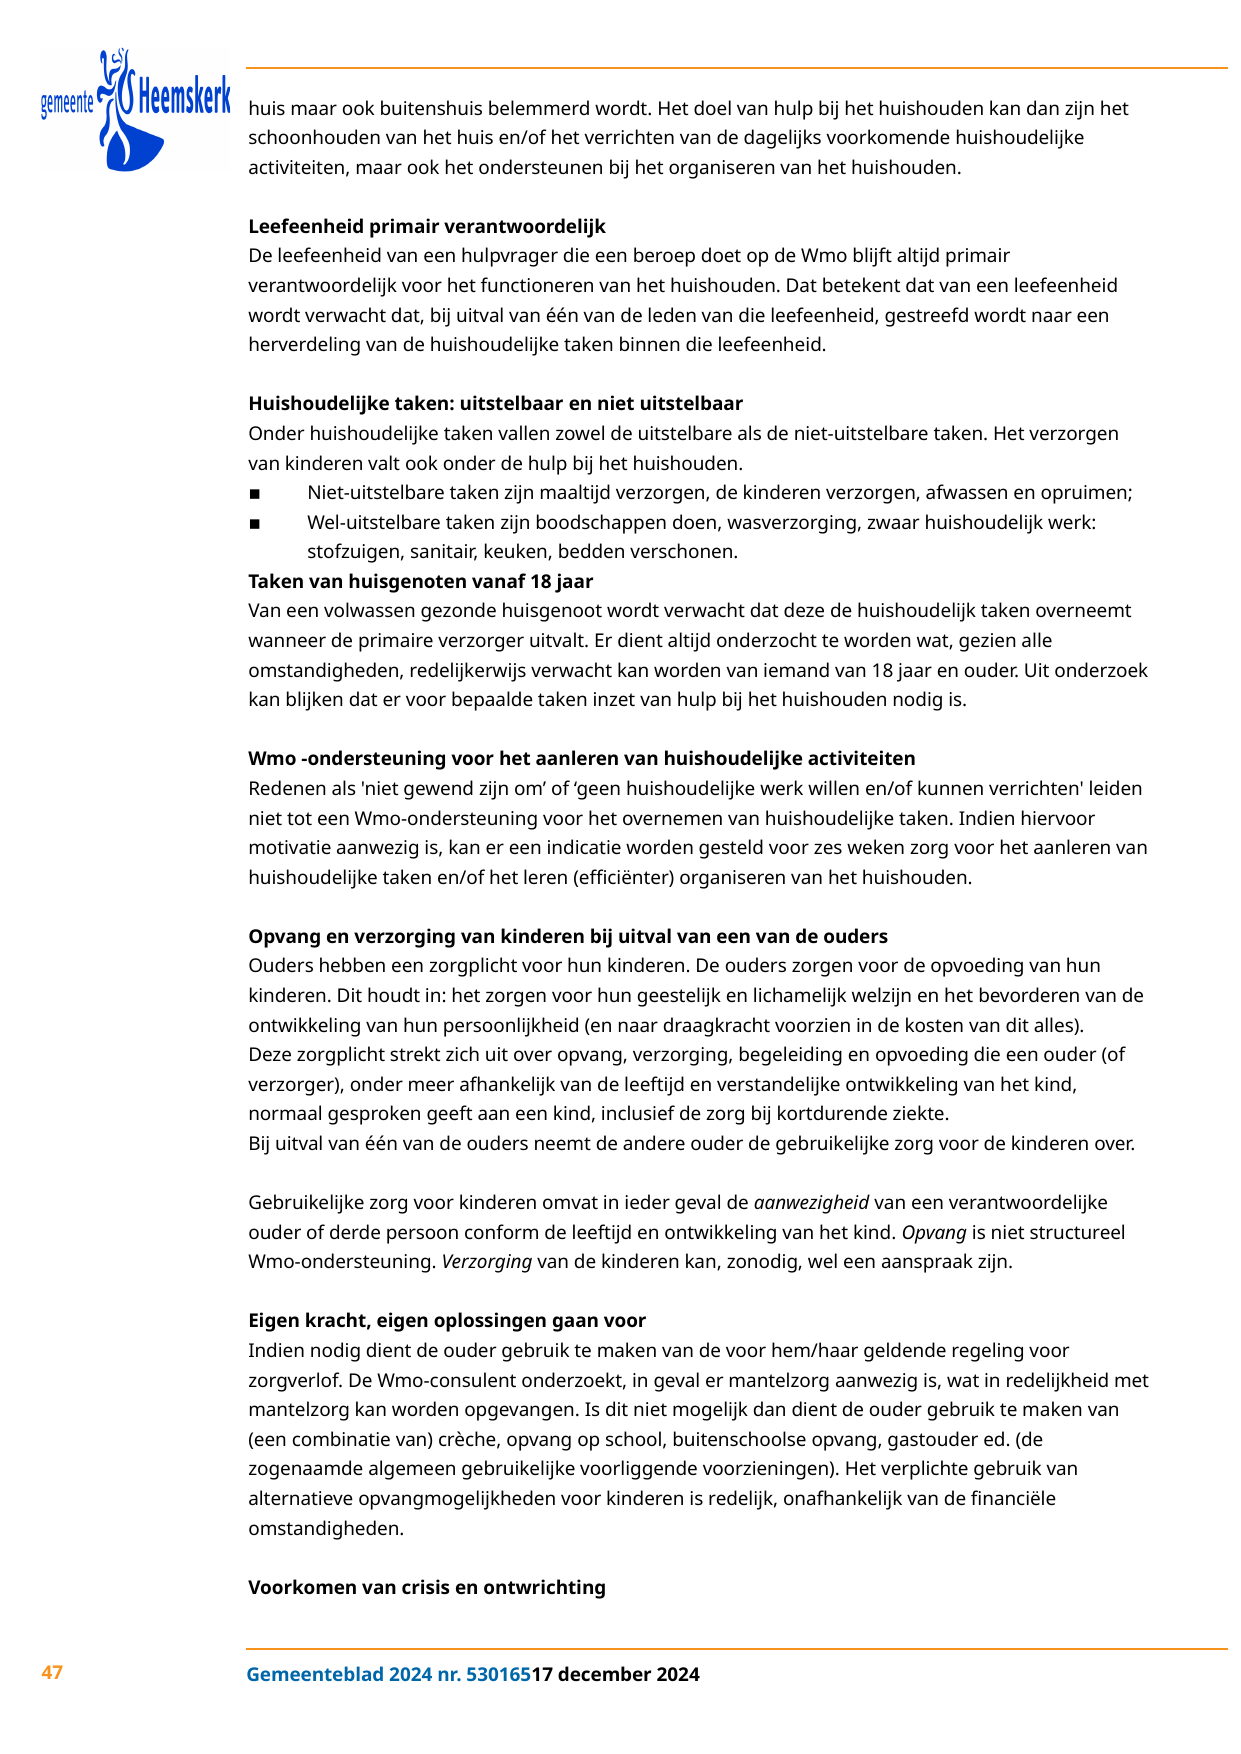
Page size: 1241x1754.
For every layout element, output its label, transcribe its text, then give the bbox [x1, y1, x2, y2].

text Gebruikelijke zorg voor kinderen omvat in ieder geval de aanwezigheid van een verantwoordelijke ouder of derde persoon conform de leeftijd en ontwikkeling van het kind. Opvang is niet structureel Wmo-ondersteuning. Verzorging van de kinderen kan, zonodig, wel een aanspraak zijn. [248, 1189, 1152, 1274]
text Onder huishoudelijke taken vallen zowel de uitstelbare als de niet-uitstelbare taken. Het verzorgen van kinderen valt ook onder de hulp bij het huishouden. [248, 420, 1152, 476]
text Eigen kracht, eigen oplossingen gaan voor [248, 1308, 1152, 1333]
list Wel-uitstelbare taken zijn boodschappen doen, wasverzorging, zwaar huishoudelijk werk: stofzuigen, sanitair, keuken, bedden verschonen. [248, 509, 1152, 564]
text Taken van huisgenoten vanaf 18 jaar [248, 568, 1152, 594]
text Indien nodig dient de ouder gebruik te maken van de voor hem/haar geldende regeling voor zorgverlof. De Wmo-consulent onderzoekt, in geval er mantelzorg aanwezig is, wat in redelijkheid met mantelzorg kan worden opgevangen. Is dit niet mogelijk dan dient de ouder gebruik te maken van (een combinatie van) crèche, opvang op school, buitenschoolse opvang, gastouder ed. (de zogenaamde algemeen gebruikelijke voorliggende voorzieningen). Het verplichte gebruik van alternatieve opvangmogelijkheden voor kinderen is redelijk, onafhankelijk van de financiële omstandigheden. [248, 1337, 1152, 1541]
text Deze zorgplicht strekt zich uit over opvang, verzorging, begeleiding en opvoeding die een ouder (of verzorger), onder meer afhankelijk van de leeftijd en verstandelijke ontwikkeling van het kind, normaal gesproken geeft aan een kind, inclusief de zorg bij kortdurende ziekte. [248, 1041, 1152, 1126]
text Van een volwassen gezonde huisgenoot wordt verwacht dat deze de huishoudelijk taken overneemt wanneer de primaire verzorger uitvalt. Er dient altijd onderzocht te worden wat, gezien alle omstandigheden, redelijkerwijs verwacht kan worden van iemand van 18 jaar en ouder. Uit onderzoek kan blijken dat er voor bepaalde taken inzet van hulp bij het huishouden nodig is. [248, 598, 1152, 712]
text Voorkomen van crisis en ontwrichting [248, 1574, 1152, 1600]
text Leefeenheid primair verantwoordelijk [248, 213, 1152, 239]
text Redenen als 'niet gewend zijn om’ of ‘geen huishoudelijke werk willen en/of kunnen verrichten' leiden niet tot een Wmo-ondersteuning voor het overnemen van huishoudelijke taken. Indien hiervoor motivatie aanwezig is, kan er een indicatie worden gesteld voor zes weken zorg voor het aanleren van huishoudelijke taken en/of het leren (efficiënter) organiseren van het huishouden. [248, 775, 1152, 890]
text Opvang en verzorging van kinderen bij uitval van een van de ouders [248, 923, 1152, 949]
text Bij uitval van één van de ouders neemt de andere ouder de gebruikelijke zorg voor de kinderen over. [248, 1130, 1152, 1156]
list Niet-uitstelbare taken zijn maaltijd verzorgen, de kinderen verzorgen, afwassen en opruimen; [248, 479, 1152, 505]
text De leefeenheid van een hulpvrager die een beroep doet op de Wmo blijft altijd primair verantwoordelijk voor het functioneren van het huishouden. Dat betekent dat van een leefeenheid wordt verwacht dat, bij uitval van één van de leden van die leefeenheid, gestreefd wordt naar een herverdeling van de huishoudelijke taken binnen die leefeenheid. [248, 243, 1152, 357]
text huis maar ook buitenshuis belemmerd wordt. Het doel van hulp bij het huishouden kan dan zijn het schoonhouden van het huis en/of het verrichten van de dagelijks voorkomende huishoudelijke activiteiten, maar ook het ondersteunen bij het organiseren van het huishouden. [248, 95, 1152, 180]
text Wmo -ondersteuning voor het aanleren van huishoudelijke activiteiten [248, 746, 1152, 771]
text Huishoudelijke taken: uitstelbaar en niet uitstelbaar [248, 391, 1152, 416]
picture [41, 47, 231, 172]
text Ouders hebben een zorgplicht voor hun kinderen. De ouders zorgen voor de opvoeding van hun kinderen. Dit houdt in: het zorgen voor hun geestelijk en lichamelijk welzijn en het bevorderen van de ontwikkeling van hun persoonlijkheid (en naar draagkracht voorzien in de kosten van dit alles). [248, 953, 1152, 1038]
